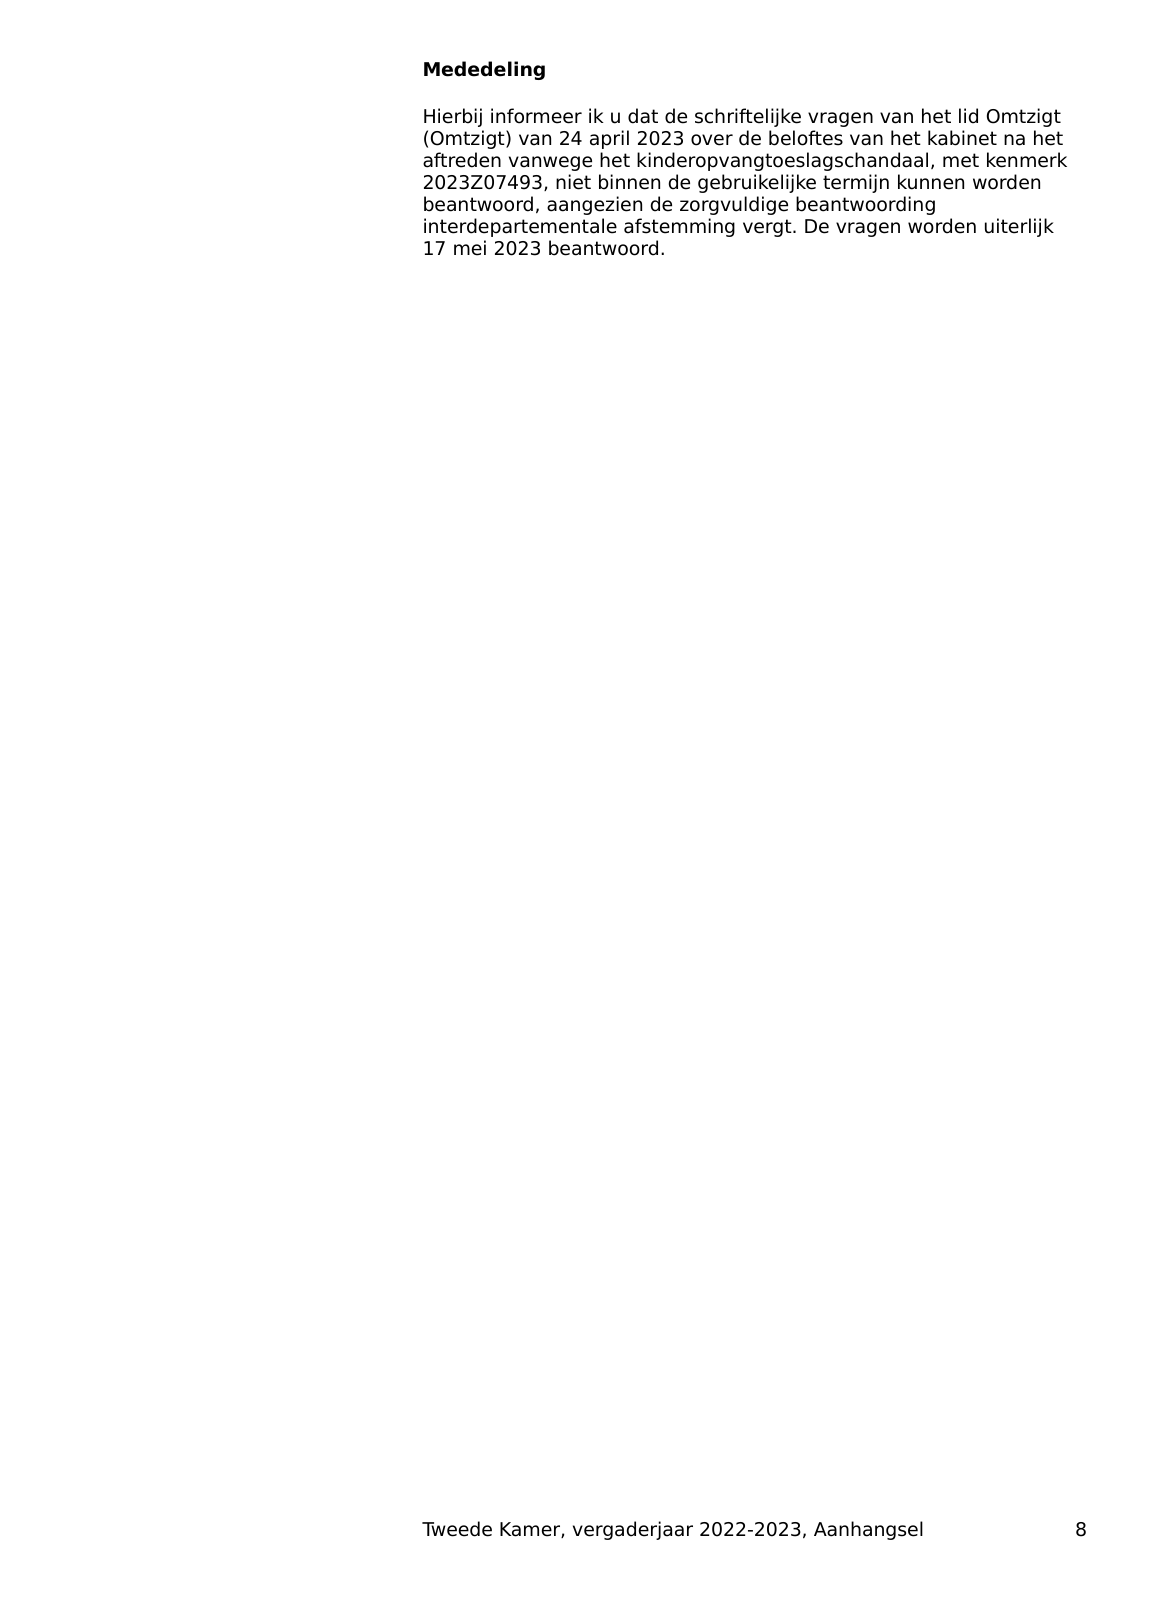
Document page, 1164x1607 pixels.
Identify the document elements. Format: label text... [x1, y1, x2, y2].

text Hierbij informeer ik u dat de schriftelijke vragen van het lid Omtzigt (Omtzigt) van 24 april 2023 over de beloftes van het kabinet na het aftreden vanwege het kinderopvangtoeslagschandaal, met kenmerk 2023Z07493, niet binnen de gebruikelijke termijn kunnen worden beantwoord, aangezien de zorgvuldige beantwoording interdepartementale afstemming vergt. De vragen worden uiterlijk 17 mei 2023 beantwoord. [422, 106, 1087, 260]
subtitle Mededeling [422, 59, 1087, 81]
